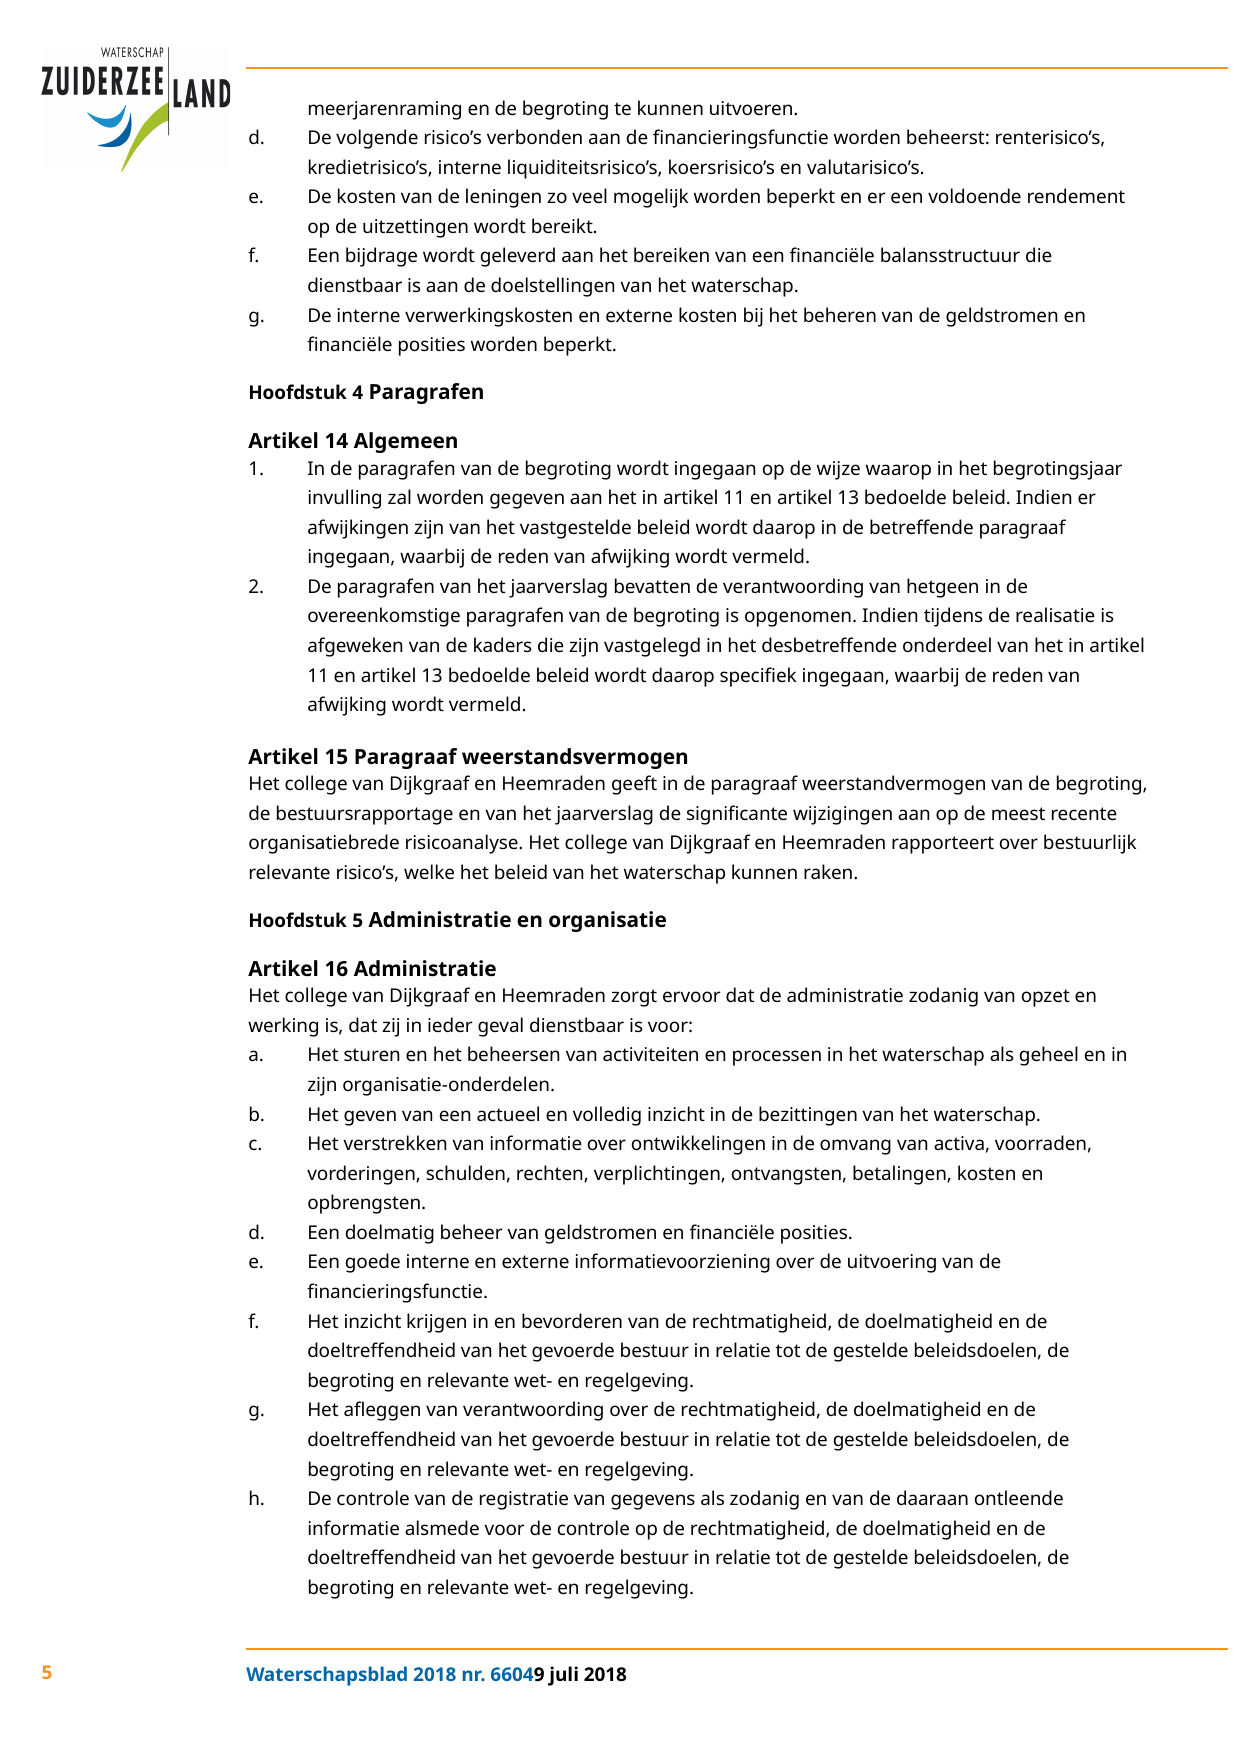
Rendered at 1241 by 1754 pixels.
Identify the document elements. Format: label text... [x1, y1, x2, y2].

text Artikel 15 Paragraaf weerstandsvermogen [248, 742, 1152, 770]
list Het verstrekken van informatie over ontwikkelingen in de omvang van activa, voorraden, vorderingen, schulden, rechten, verplichtingen, ontvangsten, betalingen, kosten en opbrengsten. [248, 1130, 1152, 1215]
list meerjarenraming en de begroting te kunnen uitvoeren. [248, 95, 1152, 121]
text Hoofdstuk 4 Paragrafen [248, 377, 1152, 406]
list Het sturen en het beheersen van activiteiten en processen in het waterschap als geheel en in zijn organisatie-onderdelen. [248, 1042, 1152, 1097]
list Het geven van een actueel en volledig inzicht in de bezittingen van het waterschap. [248, 1101, 1152, 1126]
list De volgende risico’s verbonden aan de financieringsfunctie worden beheerst: renterisico’s, kredietrisico’s, interne liquiditeitsrisico’s, koersrisico’s en valutarisico’s. [248, 124, 1152, 180]
text Artikel 16 Administratie [248, 954, 1152, 982]
list De controle van de registratie van gegevens als zodanig en van de daaraan ontleende informatie alsmede voor de controle op de rechtmatigheid, de doelmatigheid en de doeltreffendheid van het gevoerde bestuur in relatie tot de gestelde beleidsdoelen, de begroting en relevante wet- en regelgeving. [248, 1485, 1152, 1600]
list In de paragrafen van de begroting wordt ingegaan op de wijze waarop in het begrotingsjaar invulling zal worden gegeven aan het in artikel 11 en artikel 13 bedoelde beleid. Indien er afwijkingen zijn van het vastgestelde beleid wordt daarop in de betreffende paragraaf ingegaan, waarbij de reden van afwijking wordt vermeld. [248, 455, 1152, 569]
list Het inzicht krijgen in en bevorderen van de rechtmatigheid, de doelmatigheid en de doeltreffendheid van het gevoerde bestuur in relatie tot de gestelde beleidsdoelen, de begroting en relevante wet- en regelgeving. [248, 1308, 1152, 1393]
list Een goede interne en externe informatievoorziening over de uitvoering van de financieringsfunctie. [248, 1249, 1152, 1304]
list De interne verwerkingskosten en externe kosten bij het beheren van de geldstromen en financiële posities worden beperkt. [248, 302, 1152, 357]
list Een bijdrage wordt geleverd aan het bereiken van een financiële balansstructuur die dienstbaar is aan de doelstellingen van het waterschap. [248, 243, 1152, 298]
picture [41, 47, 231, 172]
text Het college van Dijkgraaf en Heemraden geeft in de paragraaf weerstandvermogen van de begroting, de bestuursrapportage en van het jaarverslag de significante wijzigingen aan op de meest recente organisatiebrede risicoanalyse. Het college van Dijkgraaf en Heemraden rapporteert over bestuurlijk relevante risico’s, welke het beleid van het waterschap kunnen raken. [248, 770, 1152, 885]
list Het afleggen van verantwoording over de rechtmatigheid, de doelmatigheid en de doeltreffendheid van het gevoerde bestuur in relatie tot de gestelde beleidsdoelen, de begroting en relevante wet- en regelgeving. [248, 1397, 1152, 1481]
text Het college van Dijkgraaf en Heemraden zorgt ervoor dat de administratie zodanig van opzet en werking is, dat zij in ieder geval dienstbaar is voor: [248, 982, 1152, 1038]
list De paragrafen van het jaarverslag bevatten de verantwoording van hetgeen in de overeenkomstige paragrafen van de begroting is opgenomen. Indien tijdens de realisatie is afgeweken van de kaders die zijn vastgelegd in het desbetreffende onderdeel van het in artikel 11 en artikel 13 bedoelde beleid wordt daarop specifiek ingegaan, waarbij de reden van afwijking wordt vermeld. [248, 573, 1152, 717]
text Hoofdstuk 5 Administratie en organisatie [248, 905, 1152, 933]
text Artikel 14 Algemeen [248, 426, 1152, 455]
list De kosten van de leningen zo veel mogelijk worden beperkt en er een voldoende rendement op de uitzettingen wordt bereikt. [248, 183, 1152, 239]
list Een doelmatig beheer van geldstromen en financiële posities. [248, 1219, 1152, 1245]
